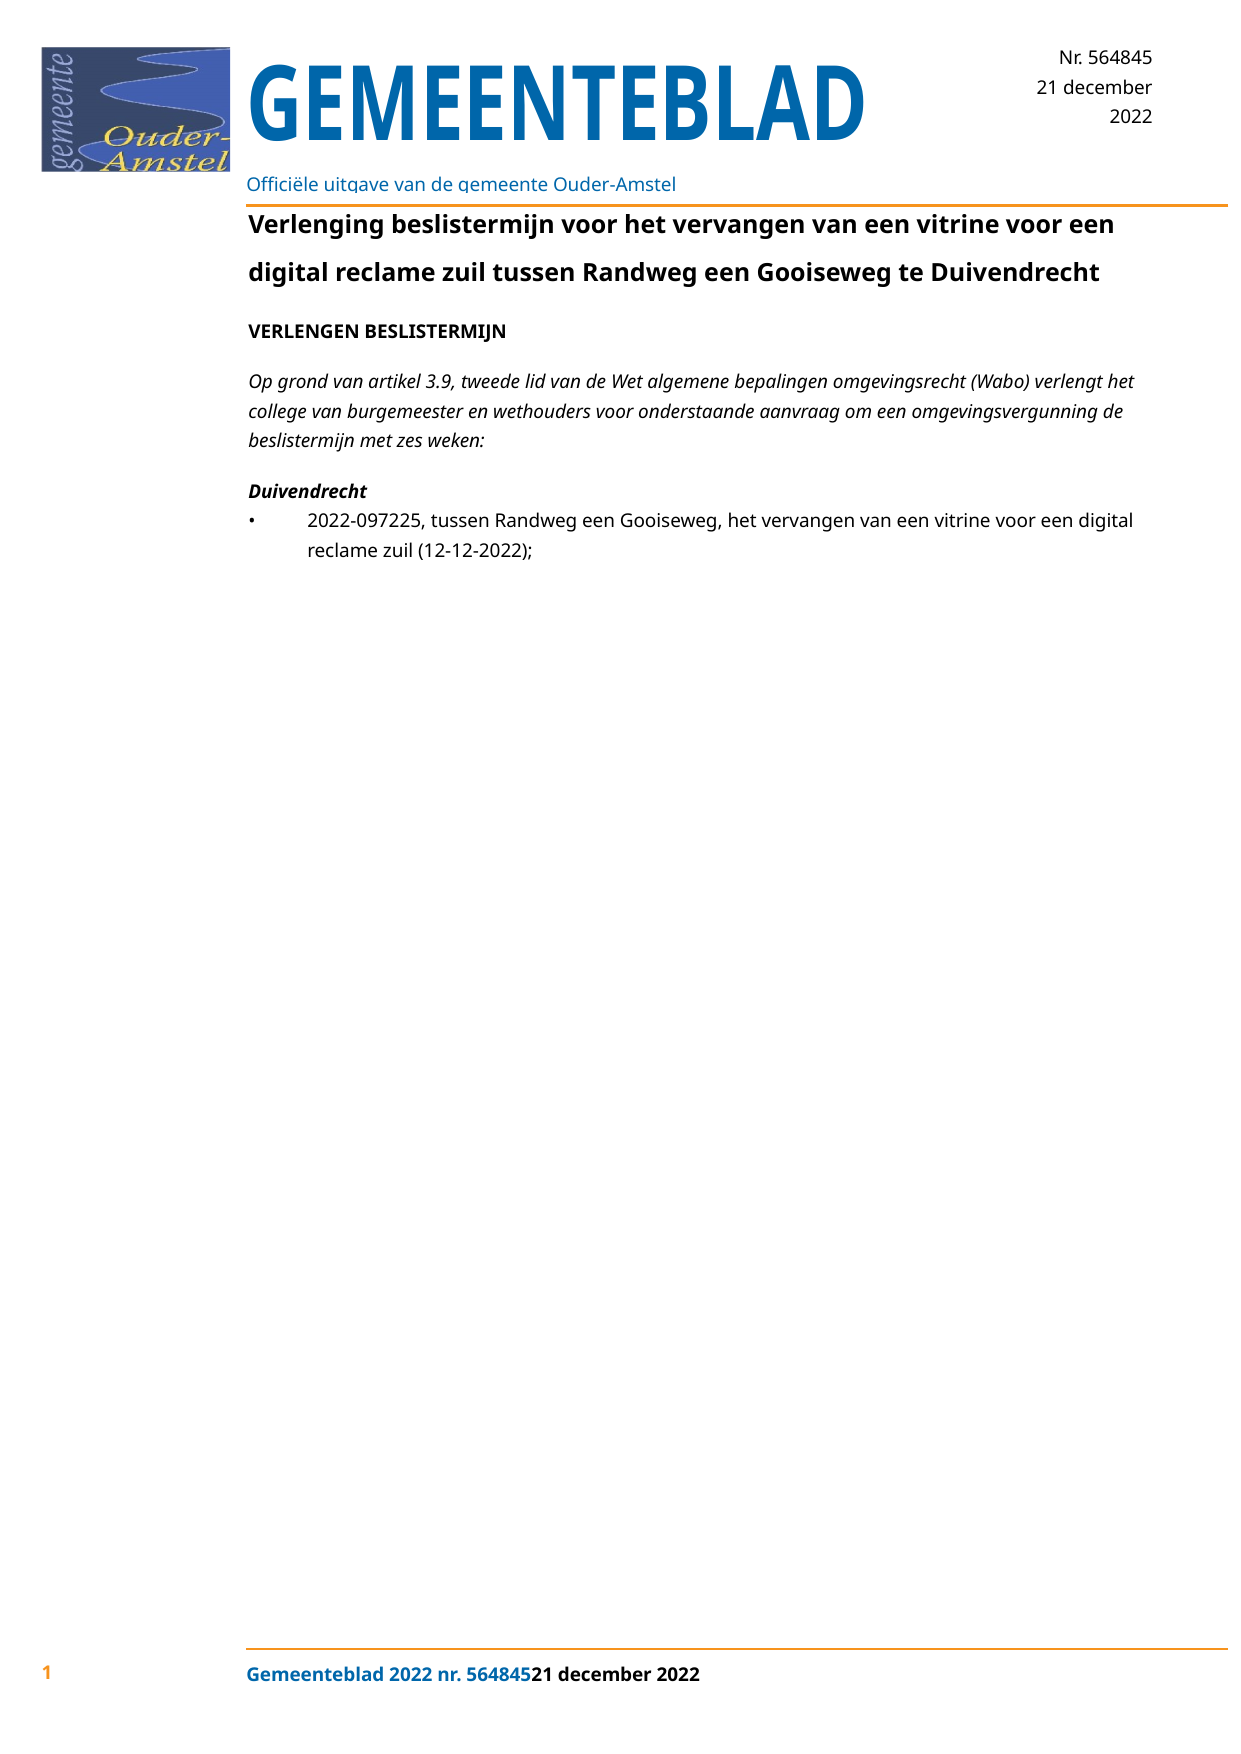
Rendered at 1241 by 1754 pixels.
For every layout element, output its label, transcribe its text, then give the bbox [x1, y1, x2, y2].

text Verlenging beslistermijn voor het vervangen van een vitrine voor een digital reclame zuil tussen Randweg een Gooiseweg te Duivendrecht [248, 207, 1152, 288]
picture [41, 47, 231, 172]
text Op grond van artikel 3.9, tweede lid van de Wet algemene bepalingen omgevingsrecht (Wabo) verlengt het college van burgemeester en wethouders voor onderstaande aanvraag om een omgevingsvergunning de beslistermijn met zes weken: [248, 368, 1152, 453]
text Duivendrecht [248, 478, 1152, 504]
list 2022-097225, tussen Randweg een Gooiseweg, het vervangen van een vitrine voor een digital reclame zuil (12-12-2022); [248, 507, 1152, 563]
text VERLENGEN BESLISTERMIJN [248, 318, 1152, 344]
